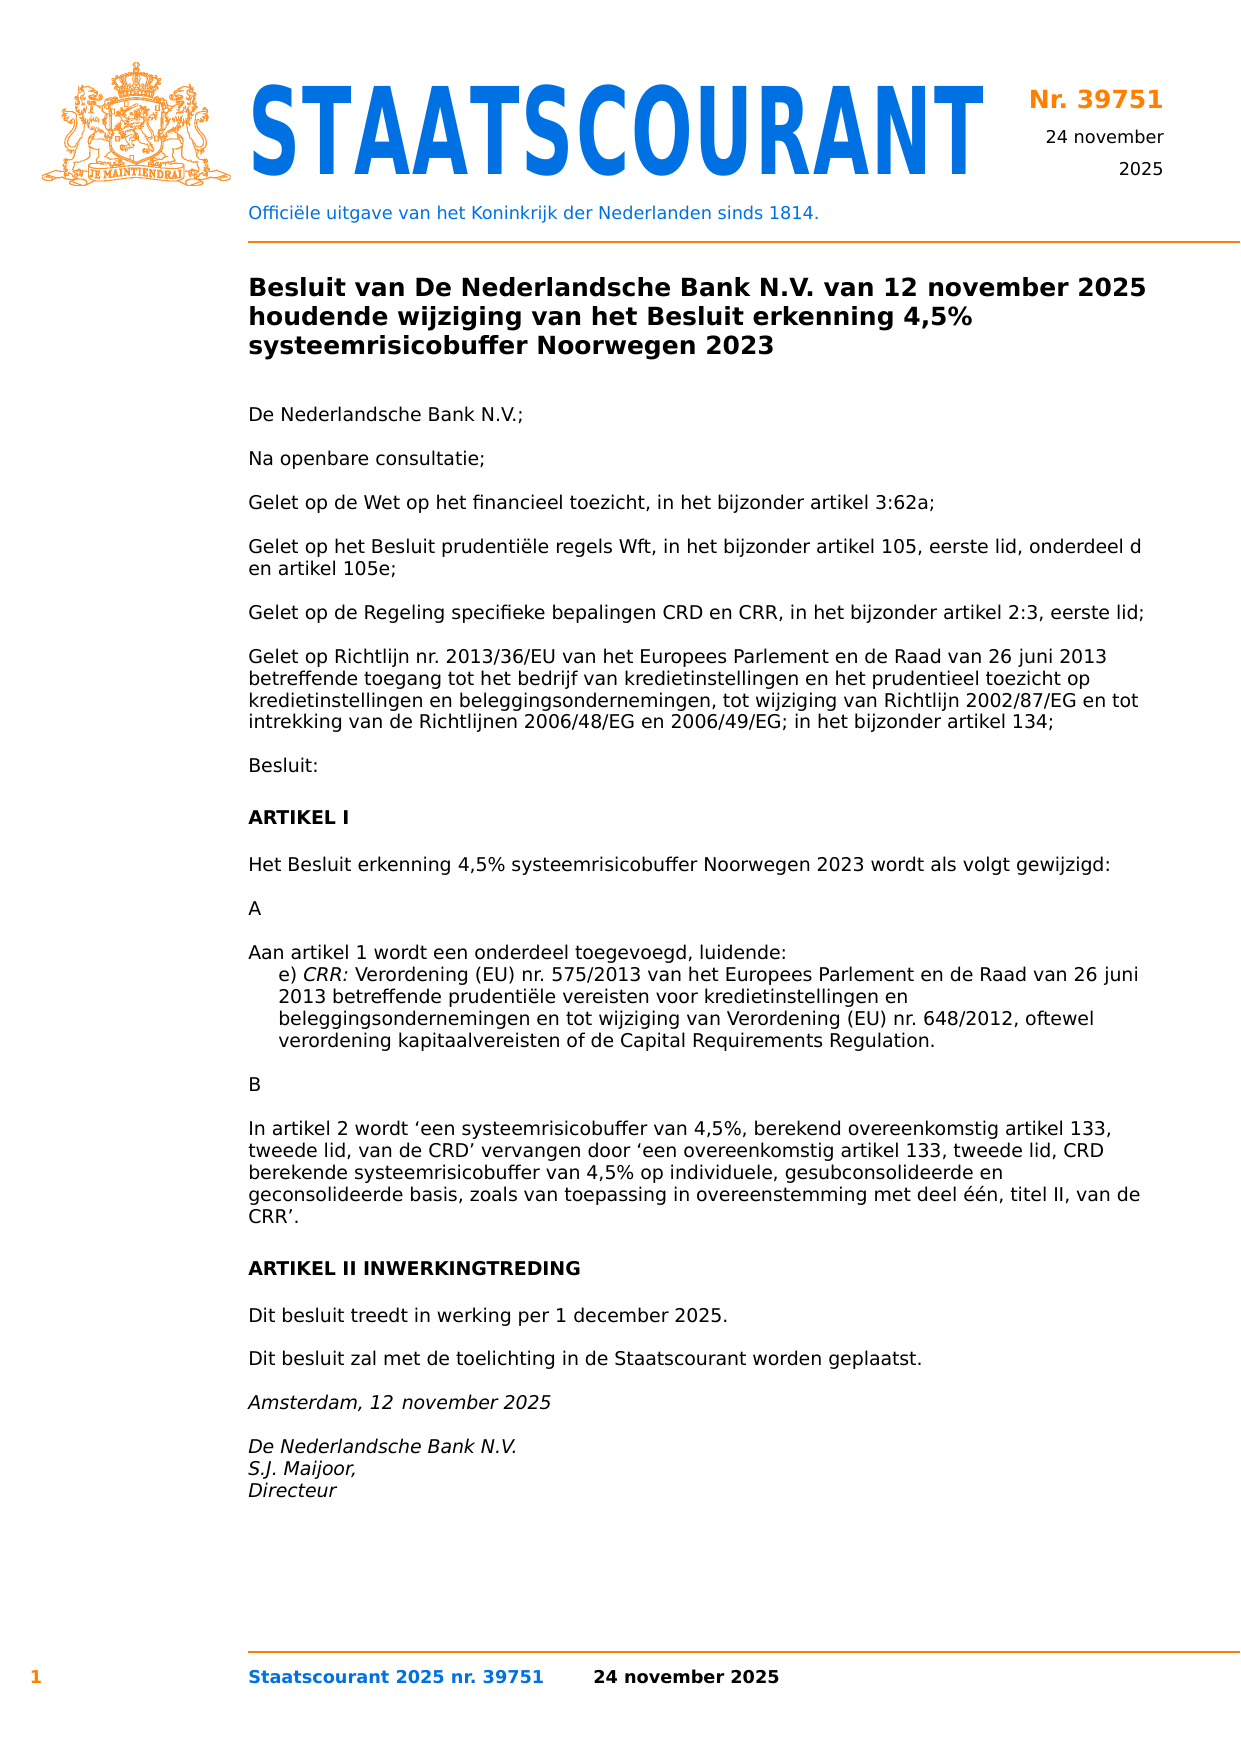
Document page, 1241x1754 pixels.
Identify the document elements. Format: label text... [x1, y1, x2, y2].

picture [41, 62, 231, 186]
text Gelet op de Regeling specifieke bepalingen CRD en CRR, in het bijzonder artikel 2:3, eerste lid; [248, 602, 1163, 624]
subtitle Besluit van De Nederlandsche Bank N.V. van 12 november 2025 houdende wijziging van het Besluit erkenning 4,5% systeemrisicobuffer Noorwegen 2023 [248, 273, 1163, 361]
table_cell 2025 [998, 153, 1240, 203]
table_cell 24 november [998, 121, 1240, 153]
text e) CRR: Verordening (EU) nr. 575/2013 van het Europees Parlement en de Raad van 26 juni 2013 betreffende prudentiële vereisten voor kredietinstellingen en beleggingsondernemingen en tot wijziging van Verordening (EU) nr. 648/2012, oftewel verordening kapitaalvereisten of de Capital Requirements Regulation. [278, 964, 1163, 1052]
text Aan artikel 1 wordt een onderdeel toegevoegd, luidende: [248, 942, 1163, 964]
text Dit besluit zal met de toelichting in de Staatscourant worden geplaatst. [248, 1348, 1163, 1370]
text Gelet op het Besluit prudentiële regels Wft, in het bijzonder artikel 105, eerste lid, onderdeel d en artikel 105e; [248, 536, 1163, 580]
text De Nederlandsche Bank N.V. S.J. Maijoor, Directeur [248, 1436, 1163, 1502]
table_cell Officiële uitgave van het Koninkrijk der Nederlanden sinds 1814. [248, 203, 1240, 241]
subtitle ARTIKEL II INWERKINGTREDING [248, 1257, 1163, 1279]
text Dit besluit treedt in werking per 1 december 2025. [248, 1304, 1163, 1326]
table_header STAATSCOURANT [248, 62, 998, 203]
table_header [25, 62, 248, 241]
subtitle ARTIKEL I [248, 807, 1163, 829]
table_header Nr. 39751 [998, 62, 1240, 121]
text Na openbare consultatie; [248, 448, 1163, 470]
text Gelet op de Wet op het financieel toezicht, in het bijzonder artikel 3:62a; [248, 492, 1163, 514]
text Besluit: [248, 755, 1163, 777]
text Amsterdam, 12 november 2025 [248, 1392, 1163, 1414]
text De Nederlandsche Bank N.V.; [248, 404, 1163, 426]
text B [248, 1074, 1163, 1096]
text In artikel 2 wordt ‘een systeemrisicobuffer van 4,5%, berekend overeenkomstig artikel 133, tweede lid, van de CRD’ vervangen door ‘een overeenkomstig artikel 133, tweede lid, CRD berekende systeemrisicobuffer van 4,5% op individuele, gesubconsolideerde en geconsolideerde basis, zoals van toepassing in overeenstemming met deel één, titel II, van de CRR’. [248, 1118, 1163, 1227]
text Gelet op Richtlijn nr. 2013/36/EU van het Europees Parlement en de Raad van 26 juni 2013 betreffende toegang tot het bedrijf van kredietinstellingen en het prudentieel toezicht op kredietinstellingen en beleggingsondernemingen, tot wijziging van Richtlijn 2002/87/EG en tot intrekking van de Richtlijnen 2006/48/EG en 2006/49/EG; in het bijzonder artikel 134; [248, 646, 1163, 733]
text A [248, 898, 1163, 920]
text Het Besluit erkenning 4,5% systeemrisicobuffer Noorwegen 2023 wordt als volgt gewijzigd: [248, 854, 1163, 876]
